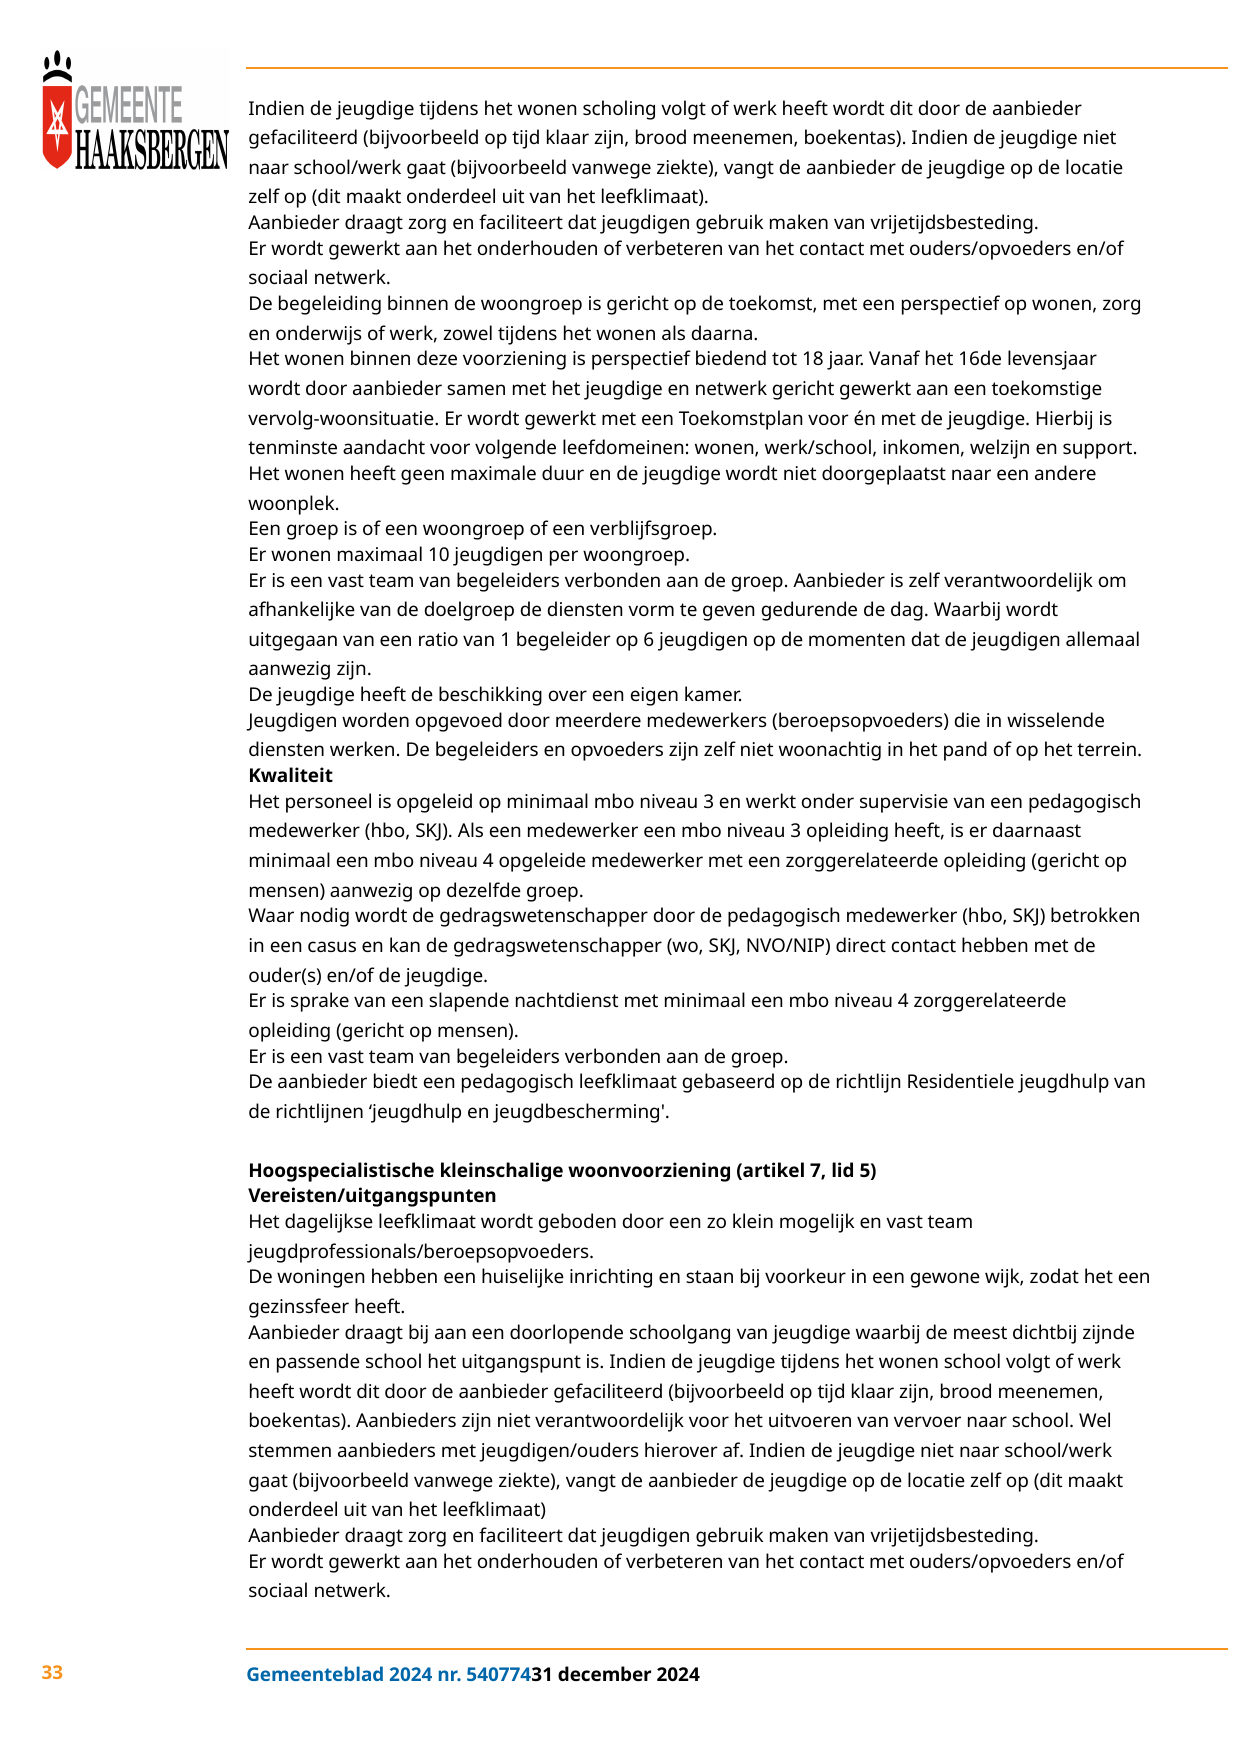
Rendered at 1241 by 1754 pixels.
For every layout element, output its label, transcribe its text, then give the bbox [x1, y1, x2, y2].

table_cell Er is een vast team van begeleiders verbonden aan de groep. [248, 1043, 1152, 1068]
table_cell Aanbieder draagt bij aan een doorlopende schoolgang van jeugdige waarbij de meest dichtbij zijnde en passende school het uitgangspunt is. Indien de jeugdige tijdens het wonen school volgt of werk heeft wordt dit door de aanbieder gefaciliteerd (bijvoorbeeld op tijd klaar zijn, brood meenemen, boekentas). Aanbieders zijn niet verantwoordelijk voor het uitvoeren van vervoer naar school. Wel stemmen aanbieders met jeugdigen/ouders hierover af. Indien de jeugdige niet naar school/werk gaat (bijvoorbeeld vanwege ziekte), vangt de aanbieder de jeugdige op de locatie zelf op (dit maakt onderdeel uit van het leefklimaat) [248, 1319, 1152, 1522]
table_cell De aanbieder biedt een pedagogisch leefklimaat gebaseerd op de richtlijn Residentiele jeugdhulp van de richtlijnen ‘jeugdhulp en jeugdbescherming'. [248, 1069, 1152, 1124]
table_cell Er wonen maximaal 10 jeugdigen per woongroep. [248, 541, 1152, 567]
table_cell Aanbieder draagt zorg en faciliteert dat jeugdigen gebruik maken van vrijetijdsbesteding. [248, 209, 1152, 235]
table_cell De begeleiding binnen de woongroep is gericht op de toekomst, met een perspectief op wonen, zorg en onderwijs of werk, zowel tijdens het wonen als daarna. [248, 290, 1152, 346]
table_cell Jeugdigen worden opgevoed door meerdere medewerkers (beroepsopvoeders) die in wisselende diensten werken. De begeleiders en opvoeders zijn zelf niet woonachtig in het pand of op het terrein. [248, 707, 1152, 762]
table_cell Er wordt gewerkt aan het onderhouden of verbeteren van het contact met ouders/opvoeders en/of sociaal netwerk. [248, 235, 1152, 290]
table_cell Het personeel is opgeleid op minimaal mbo niveau 3 en werkt onder supervisie van een pedagogisch medewerker (hbo, SKJ). Als een medewerker een mbo niveau 3 opleiding heeft, is er daarnaast minimaal een mbo niveau 4 opgeleide medewerker met een zorggerelateerde opleiding (gericht op mensen) aanwezig op dezelfde groep. [248, 788, 1152, 903]
table_cell Het wonen heeft geen maximale duur en de jeugdige wordt niet doorgeplaatst naar een andere woonplek. [248, 460, 1152, 515]
table_header Hoogspecialistische kleinschalige woonvoorziening (artikel 7, lid 5) [248, 1157, 1152, 1182]
table_cell Het dagelijkse leefklimaat wordt geboden door een zo klein mogelijk en vast team jeugdprofessionals/beroepsopvoeders. [248, 1208, 1152, 1263]
table_cell Er is sprake van een slapende nachtdienst met minimaal een mbo niveau 4 zorggerelateerde opleiding (gericht op mensen). [248, 988, 1152, 1043]
table_cell Het wonen binnen deze voorziening is perspectief biedend tot 18 jaar. Vanaf het 16de levensjaar wordt door aanbieder samen met het jeugdige en netwerk gericht gewerkt aan een toekomstige vervolg-woonsituatie. Er wordt gewerkt met een Toekomstplan voor én met de jeugdige. Hierbij is tenminste aandacht voor volgende leefdomeinen: wonen, werk/school, inkomen, welzijn en support. [248, 346, 1152, 460]
table_cell De jeugdige heeft de beschikking over een eigen kamer. [248, 681, 1152, 707]
table_cell Vereisten/uitgangspunten [248, 1183, 1152, 1208]
picture [41, 47, 231, 172]
table_cell Er wordt gewerkt aan het onderhouden of verbeteren van het contact met ouders/opvoeders en/of sociaal netwerk. [248, 1548, 1152, 1603]
table_cell Waar nodig wordt de gedragswetenschapper door de pedagogisch medewerker (hbo, SKJ) betrokken in een casus en kan de gedragswetenschapper (wo, SKJ, NVO/NIP) direct contact hebben met de ouder(s) en/of de jeugdige. [248, 903, 1152, 987]
table_cell Een groep is of een woongroep of een verblijfsgroep. [248, 515, 1152, 541]
table_cell De woningen hebben een huiselijke inrichting en staan bij voorkeur in een gewone wijk, zodat het een gezinssfeer heeft. [248, 1264, 1152, 1319]
table_cell Indien de jeugdige tijdens het wonen scholing volgt of werk heeft wordt dit door de aanbieder gefaciliteerd (bijvoorbeeld op tijd klaar zijn, brood meenemen, boekentas). Indien de jeugdige niet naar school/werk gaat (bijvoorbeeld vanwege ziekte), vangt de aanbieder de jeugdige op de locatie zelf op (dit maakt onderdeel uit van het leefklimaat). [248, 95, 1152, 209]
table_cell Aanbieder draagt zorg en faciliteert dat jeugdigen gebruik maken van vrijetijdsbesteding. [248, 1522, 1152, 1548]
table_cell Kwaliteit [248, 763, 1152, 788]
table_cell Er is een vast team van begeleiders verbonden aan de groep. Aanbieder is zelf verantwoordelijk om afhankelijke van de doelgroep de diensten vorm te geven gedurende de dag. Waarbij wordt uitgegaan van een ratio van 1 begeleider op 6 jeugdigen op de momenten dat de jeugdigen allemaal aanwezig zijn. [248, 567, 1152, 681]
